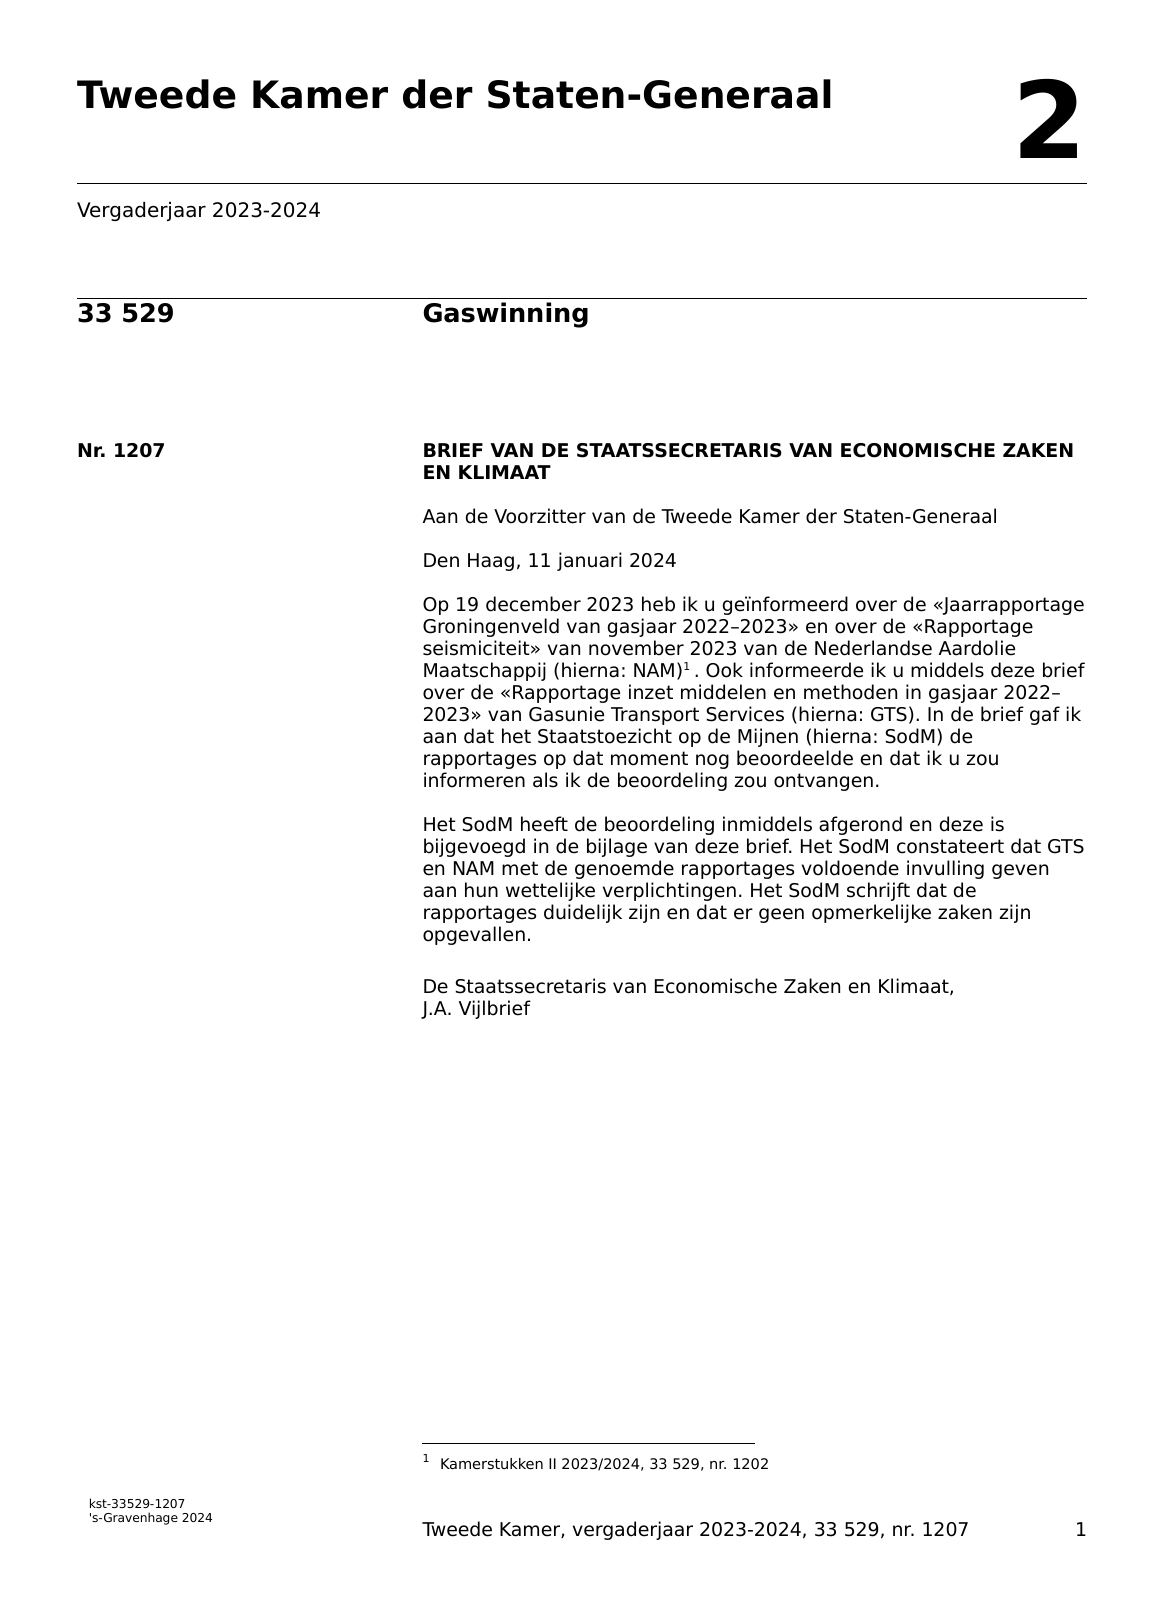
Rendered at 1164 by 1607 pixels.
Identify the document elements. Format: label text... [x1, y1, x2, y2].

text Het SodM heeft de beoordeling inmiddels afgerond en deze is bijgevoegd in de bijlage van deze brief. Het SodM constateert dat GTS en NAM met de genoemde rapportages voldoende invulling geven aan hun wettelijke verplichtingen. Het SodM schrijft dat de rapportages duidelijk zijn en dat er geen opmerkelijke zaken zijn opgevallen. [422, 814, 1087, 946]
text Op 19 december 2023 heb ik u geïnformeerd over de «Jaarrapportage Groningenveld van gasjaar 2022–2023» en over de «Rapportage seismiciteit» van november 2023 van de Nederlandse Aardolie Maatschappij (hierna: NAM). Ook informeerde ik u middels deze brief over de «Rapportage inzet middelen en methoden in gasjaar 2022–2023» van Gasunie Transport Services (hierna: GTS). In de brief gaf ik aan dat het Staatstoezicht op de Mijnen (hierna: SodM) de rapportages op dat moment nog beoordeelde en dat ik u zou informeren als ik de beoordeling zou ontvangen. [422, 594, 1087, 792]
table_header Tweede Kamer der Staten-Generaal [77, 59, 886, 183]
subtitle Nr. 1207 BRIEF VAN DE STAATSSECRETARIS VAN ECONOMISCHE ZAKEN EN KLIMAAT [77, 440, 1087, 484]
text Kamerstukken II 2023/2024, 33 529, nr. 1202 [422, 1452, 1087, 1474]
text De Staatssecretaris van Economische Zaken en Klimaat, J.A. Vijlbrief [422, 976, 1087, 1020]
text Den Haag, 11 januari 2024 [422, 550, 1087, 572]
text 's-Gravenhage 2024 [88, 1511, 323, 1525]
table_header 2 [886, 59, 1087, 183]
table_cell Vergaderjaar 2023-2024 [77, 184, 1087, 298]
text kst-33529-1207 [88, 1497, 323, 1511]
text Aan de Voorzitter van de Tweede Kamer der Staten-Generaal [422, 506, 1087, 528]
subtitle 33 529 Gaswinning [77, 299, 1087, 329]
